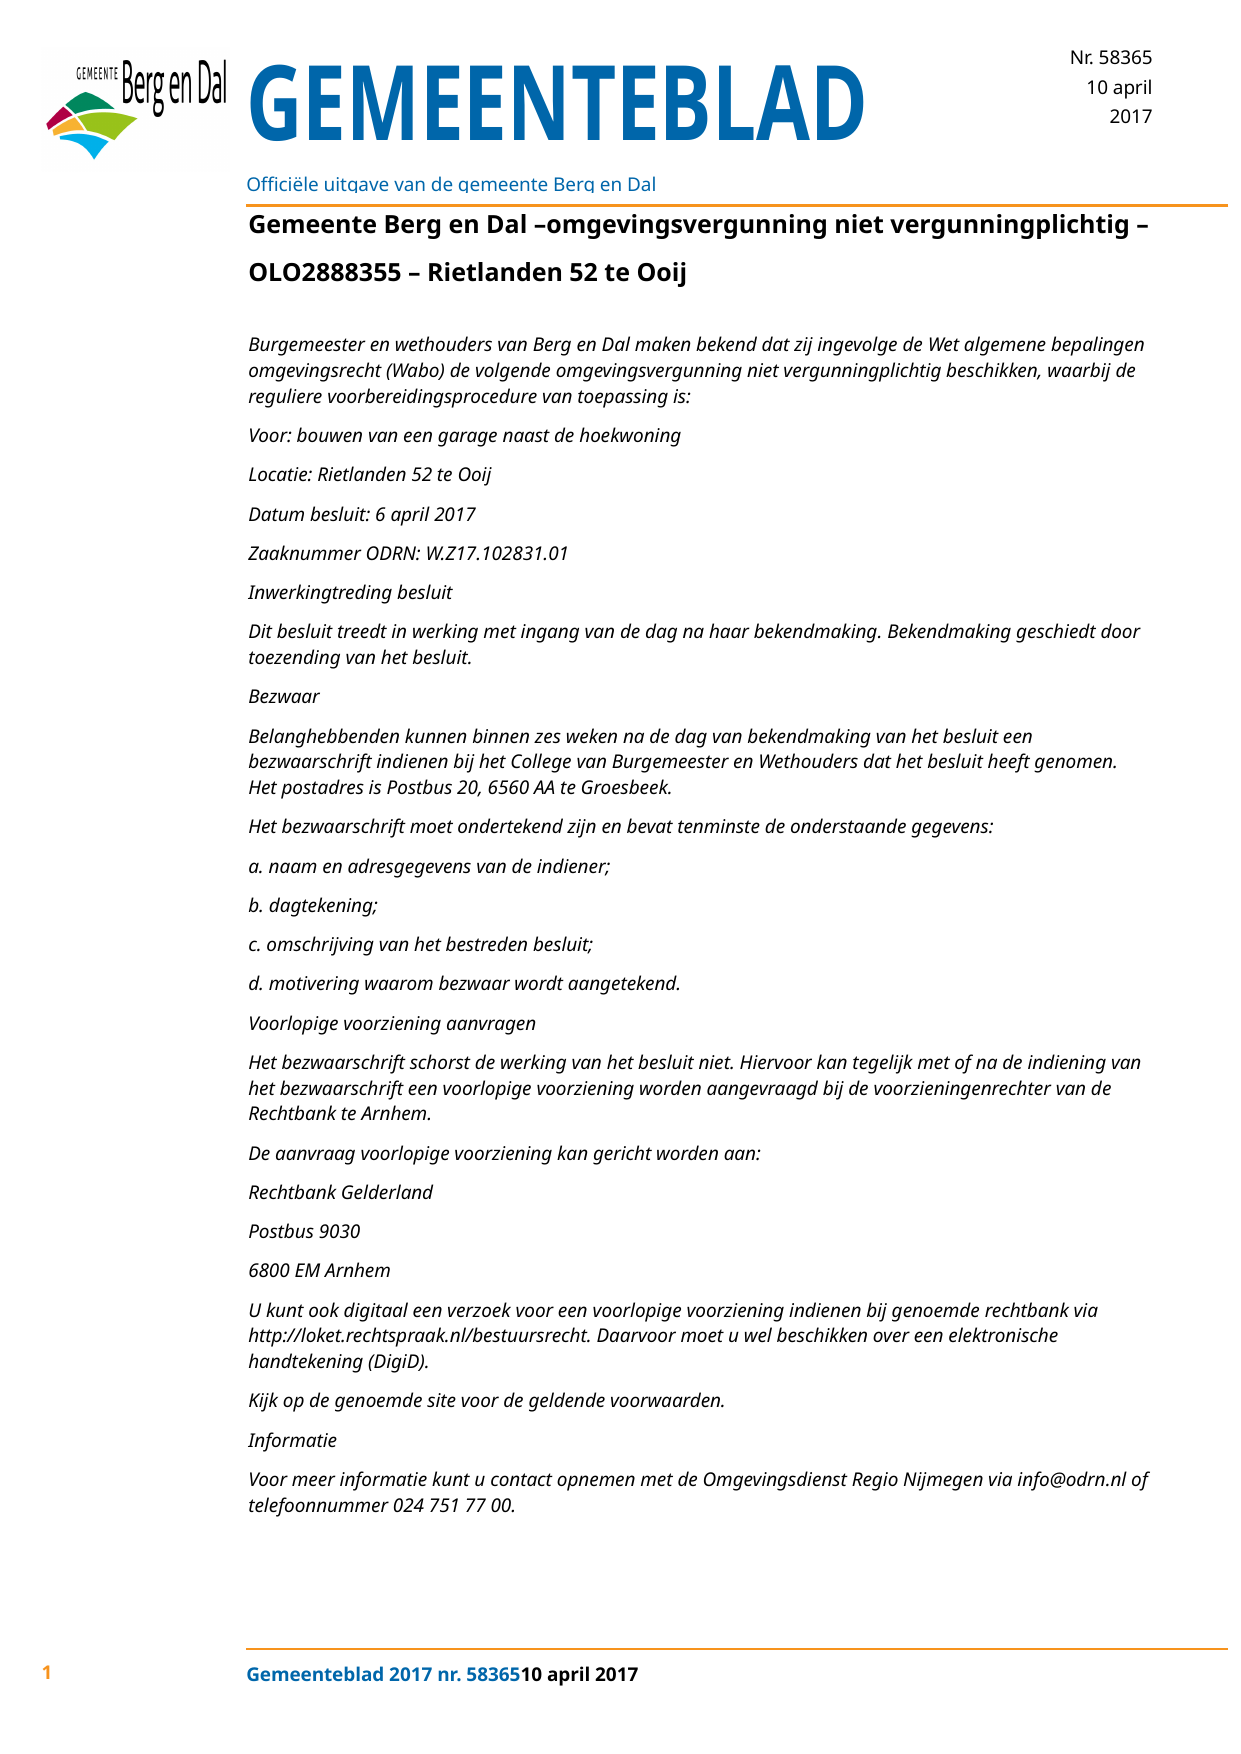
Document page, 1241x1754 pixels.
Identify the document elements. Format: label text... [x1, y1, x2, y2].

text Voor meer informatie kunt u contact opnemen met de Omgevingsdienst Regio Nijmegen via info@odrn.nl of telefoonnummer 024 751 77 00. [248, 1466, 1152, 1518]
text Het bezwaarschrift moet ondertekend zijn en bevat tenminste de onderstaande gegevens: [248, 813, 1152, 839]
text Dit besluit treedt in werking met ingang van de dag na haar bekendmaking. Bekendmaking geschiedt door toezending van het besluit. [248, 618, 1152, 670]
text 6800 EM Arnhem [248, 1258, 1152, 1283]
text Rechtbank Gelderland [248, 1179, 1152, 1205]
text Inwerkingtreding besluit [248, 579, 1152, 605]
text Bezwaar [248, 683, 1152, 709]
text U kunt ook digitaal een verzoek voor een voorlopige voorziening indienen bij genoemde rechtbank via http://loket.rechtspraak.nl/bestuursrecht. Daarvoor moet u wel beschikken over een elektronische handtekening (DigiD). [248, 1297, 1152, 1374]
text Gemeente Berg en Dal –omgevingsvergunning niet vergunningplichtig – OLO2888355 – Rietlanden 52 te Ooij [248, 207, 1152, 288]
text Postbus 9030 [248, 1218, 1152, 1244]
text Het bezwaarschrift schorst de werking van het besluit niet. Hiervoor kan tegelijk met of na de indiening van het bezwaarschrift een voorlopige voorziening worden aangevraagd bij de voorzieningenrechter van de Rechtbank te Arnhem. [248, 1049, 1152, 1126]
text a. naam en adresgegevens van de indiener; [248, 853, 1152, 878]
text Zaaknummer ODRN: W.Z17.102831.01 [248, 540, 1152, 566]
text Locatie: Rietlanden 52 te Ooij [248, 461, 1152, 487]
text Kijk op de genoemde site voor de geldende voorwaarden. [248, 1388, 1152, 1413]
text Burgemeester en wethouders van Berg en Dal maken bekend dat zij ingevolge de Wet algemene bepalingen omgevingsrecht (Wabo) de volgende omgevingsvergunning niet vergunningplichtig beschikken, waarbij de reguliere voorbereidingsprocedure van toepassing is: [248, 331, 1152, 409]
text Voor: bouwen van een garage naast de hoekwoning [248, 422, 1152, 448]
text Informatie [248, 1427, 1152, 1453]
text Datum besluit: 6 april 2017 [248, 501, 1152, 526]
text d. motivering waarom bezwaar wordt aangetekend. [248, 971, 1152, 996]
text Belanghebbenden kunnen binnen zes weken na de dag van bekendmaking van het besluit een bezwaarschrift indienen bij het College van Burgemeester en Wethouders dat het besluit heeft genomen. Het postadres is Postbus 20, 6560 AA te Groesbeek. [248, 723, 1152, 800]
text c. omschrijving van het bestreden besluit; [248, 931, 1152, 957]
picture [41, 47, 231, 172]
text b. dagtekening; [248, 892, 1152, 918]
text Voorlopige voorziening aanvragen [248, 1010, 1152, 1036]
text De aanvraag voorlopige voorziening kan gericht worden aan: [248, 1140, 1152, 1166]
